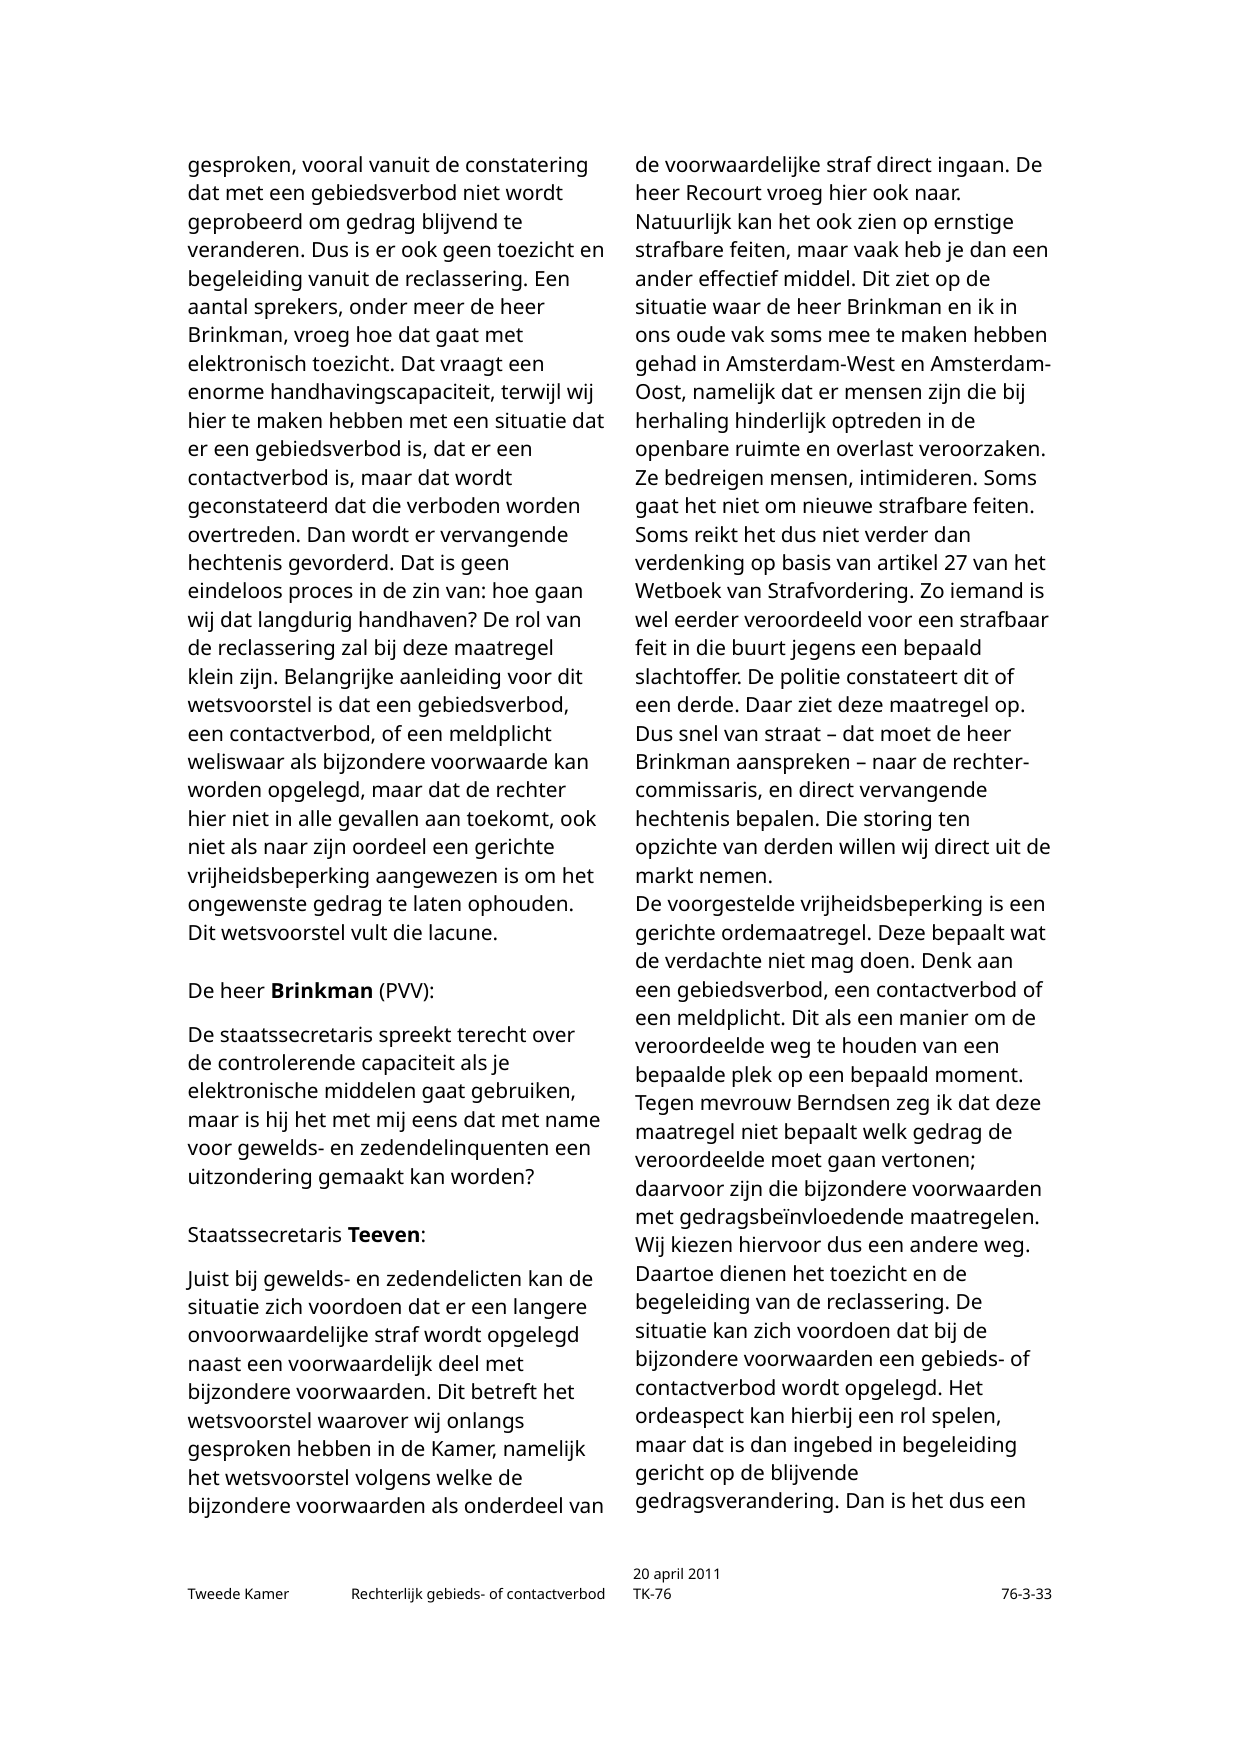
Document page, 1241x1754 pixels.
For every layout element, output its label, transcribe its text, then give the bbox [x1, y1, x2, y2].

text De staatssecretaris spreekt terecht over de controlerende capaciteit als je elektronische middelen gaat gebruiken, maar is hij het met mij eens dat met name voor gewelds- en zedendelinquenten een uitzondering gemaakt kan worden? [187, 1020, 605, 1190]
text Staatssecretaris Teeven: [187, 1220, 605, 1249]
text De voorgestelde vrijheidsbeperking is een gerichte ordemaatregel. Deze bepaalt wat de verdachte niet mag doen. Denk aan een gebiedsverbod, een contactverbod of een meldplicht. Dit als een manier om de veroordeelde weg te houden van een bepaalde plek op een bepaald moment. Tegen mevrouw Berndsen zeg ik dat deze maatregel niet bepaalt welk gedrag de veroordeelde moet gaan vertonen; daarvoor zijn die bijzondere voorwaarden met gedragsbeïnvloedende maatregelen. Wij kiezen hiervoor dus een andere weg. Daartoe dienen het toezicht en de begeleiding van de reclassering. De situatie kan zich voordoen dat bij de bijzondere voorwaarden een gebieds- of contactverbod wordt opgelegd. Het ordeaspect kan hierbij een rol spelen, maar dat is dan ingebed in begeleiding gericht op de blijvende gedragsverandering. Dan is het dus een [635, 889, 1053, 1515]
text de voorwaardelijke straf direct ingaan. De heer Recourt vroeg hier ook naar. Natuurlijk kan het ook zien op ernstige strafbare feiten, maar vaak heb je dan een ander effectief middel. Dit ziet op de situatie waar de heer Brinkman en ik in ons oude vak soms mee te maken hebben gehad in Amsterdam-West en Amsterdam-Oost, namelijk dat er mensen zijn die bij herhaling hinderlijk optreden in de openbare ruimte en overlast veroorzaken. Ze bedreigen mensen, intimideren. Soms gaat het niet om nieuwe strafbare feiten. Soms reikt het dus niet verder dan verdenking op basis van artikel 27 van het Wetboek van Strafvordering. Zo iemand is wel eerder veroordeeld voor een strafbaar feit in die buurt jegens een bepaald slachtoffer. De politie constateert dit of een derde. Daar ziet deze maatregel op. Dus snel van straat – dat moet de heer Brinkman aanspreken – naar de rechter-commissaris, en direct vervangende hechtenis bepalen. Die storing ten opzichte van derden willen wij direct uit de markt nemen. [635, 150, 1053, 889]
text gesproken, vooral vanuit de constatering dat met een gebiedsverbod niet wordt geprobeerd om gedrag blijvend te veranderen. Dus is er ook geen toezicht en begeleiding vanuit de reclassering. Een aantal sprekers, onder meer de heer Brinkman, vroeg hoe dat gaat met elektronisch toezicht. Dat vraagt een enorme handhavingscapaciteit, terwijl wij hier te maken hebben met een situatie dat er een gebiedsverbod is, dat er een contactverbod is, maar dat wordt geconstateerd dat die verboden worden overtreden. Dan wordt er vervangende hechtenis gevorderd. Dat is geen eindeloos proces in de zin van: hoe gaan wij dat langdurig handhaven? De rol van de reclassering zal bij deze maatregel klein zijn. Belangrijke aanleiding voor dit wetsvoorstel is dat een gebiedsverbod, een contactverbod, of een meldplicht weliswaar als bijzondere voorwaarde kan worden opgelegd, maar dat de rechter hier niet in alle gevallen aan toekomt, ook niet als naar zijn oordeel een gerichte vrijheidsbeperking aangewezen is om het ongewenste gedrag te laten ophouden. Dit wetsvoorstel vult die lacune. [187, 150, 605, 946]
text Juist bij gewelds- en zedendelicten kan de situatie zich voordoen dat er een langere onvoorwaardelijke straf wordt opgelegd naast een voorwaardelijk deel met bijzondere voorwaarden. Dit betreft het wetsvoorstel waarover wij onlangs gesproken hebben in de Kamer, namelijk het wetsvoorstel volgens welke de bijzondere voorwaarden als onderdeel van [187, 1264, 605, 1520]
text De heer Brinkman (PVV): [187, 976, 605, 1005]
